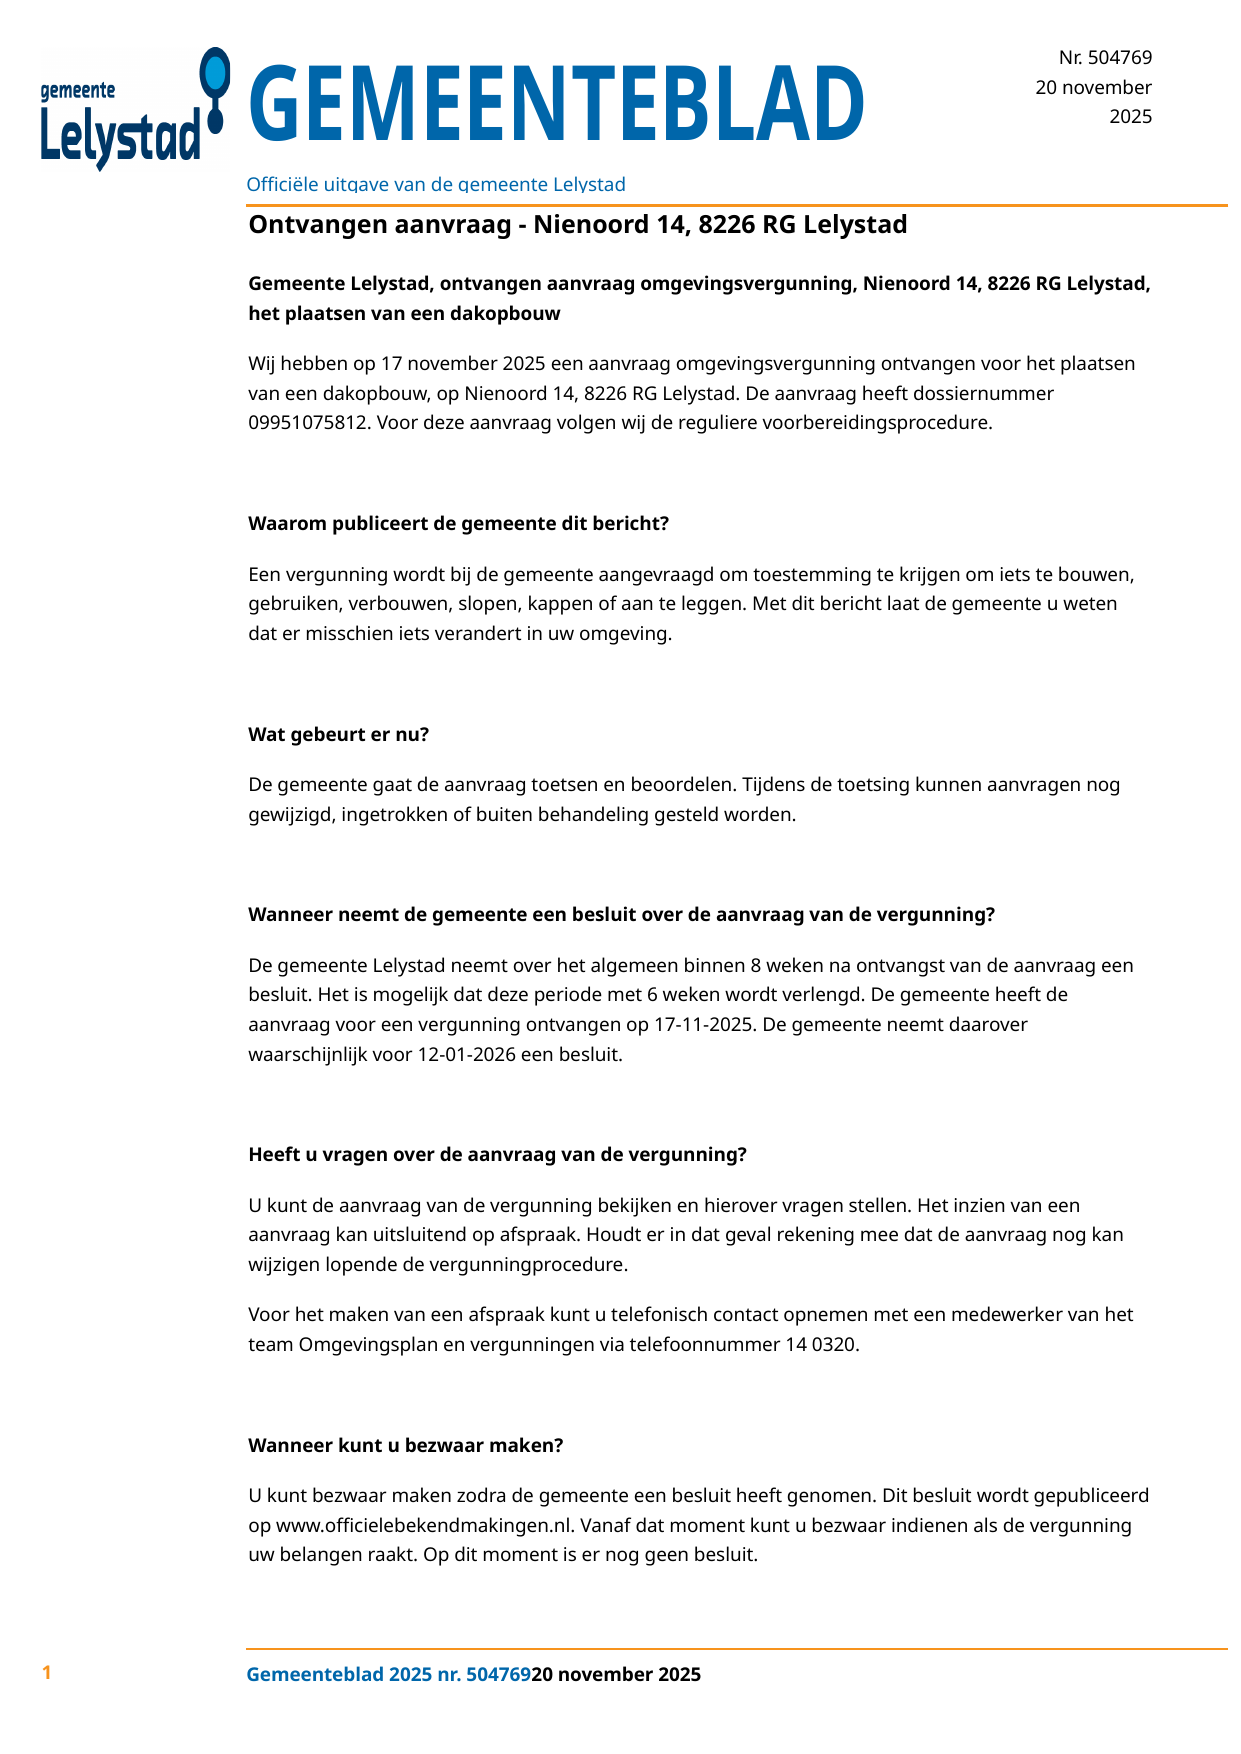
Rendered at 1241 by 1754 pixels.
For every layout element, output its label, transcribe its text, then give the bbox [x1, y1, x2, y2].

text Wanneer neemt de gemeente een besluit over de aanvraag van de vergunning? [248, 902, 1152, 927]
text Wanneer kunt u bezwaar maken? [248, 1432, 1152, 1458]
text Wat gebeurt er nu? [248, 721, 1152, 746]
text De gemeente gaat de aanvraag toetsen en beoordelen. Tijdens de toetsing kunnen aanvragen nog gewijzigd, ingetrokken of buiten behandeling gesteld worden. [248, 771, 1152, 826]
picture [41, 47, 231, 172]
text Ontvangen aanvraag - Nienoord 14, 8226 RG Lelystad [248, 207, 1152, 241]
text Een vergunning wordt bij de gemeente aangevraagd om toestemming te krijgen om iets te bouwen, gebruiken, verbouwen, slopen, kappen of aan te leggen. Met dit bericht laat de gemeente u weten dat er misschien iets verandert in uw omgeving. [248, 561, 1152, 646]
text U kunt bezwaar maken zodra de gemeente een besluit heeft genomen. Dit besluit wordt gepubliceerd op www.officielebekendmakingen.nl. Vanaf dat moment kunt u bezwaar indienen als de vergunning uw belangen raakt. Op dit moment is er nog geen besluit. [248, 1482, 1152, 1567]
text Gemeente Lelystad, ontvangen aanvraag omgevingsvergunning, Nienoord 14, 8226 RG Lelystad, het plaatsen van een dakopbouw [248, 270, 1152, 326]
text De gemeente Lelystad neemt over het algemeen binnen 8 weken na ontvangst van de aanvraag een besluit. Het is mogelijk dat deze periode met 6 weken wordt verlengd. De gemeente heeft de aanvraag voor een vergunning ontvangen op 17-11-2025. De gemeente neemt daarover waarschijnlijk voor 12-01-2026 een besluit. [248, 952, 1152, 1066]
text Heeft u vragen over de aanvraag van de vergunning? [248, 1142, 1152, 1167]
text Voor het maken van een afspraak kunt u telefonisch contact opnemen met een medewerker van het team Omgevingsplan en vergunningen via telefoonnummer 14 0320. [248, 1302, 1152, 1357]
text U kunt de aanvraag van de vergunning bekijken en hierover vragen stellen. Het inzien van een aanvraag kan uitsluitend op afspraak. Houdt er in dat geval rekening mee dat de aanvraag nog kan wijzigen lopende de vergunningprocedure. [248, 1192, 1152, 1277]
text Wij hebben op 17 november 2025 een aanvraag omgevingsvergunning ontvangen voor het plaatsen van een dakopbouw, op Nienoord 14, 8226 RG Lelystad. De aanvraag heeft dossiernummer 09951075812. Voor deze aanvraag volgen wij de reguliere voorbereidingsprocedure. [248, 350, 1152, 435]
text Waarom publiceert de gemeente dit bericht? [248, 510, 1152, 536]
